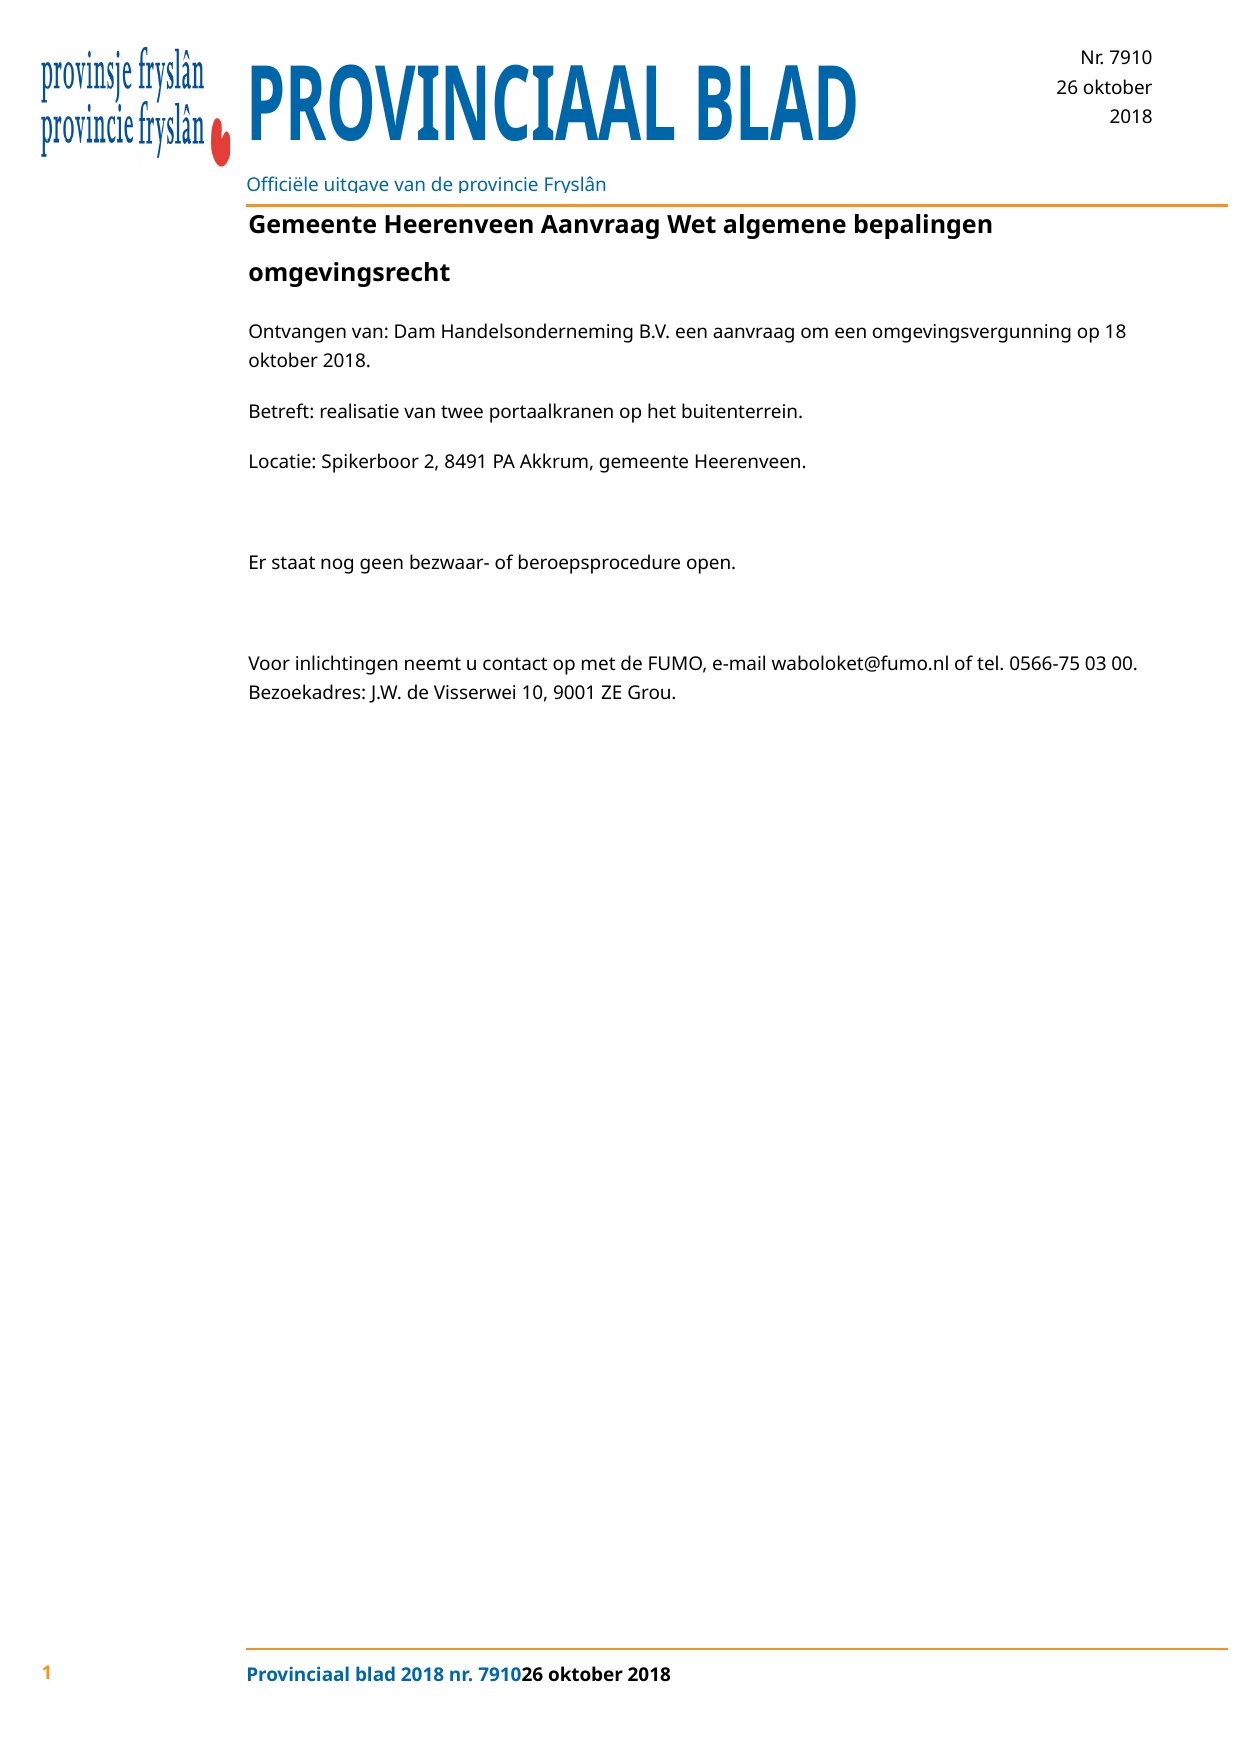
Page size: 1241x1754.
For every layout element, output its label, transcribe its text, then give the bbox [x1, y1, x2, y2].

text Betreft: realisatie van twee portaalkranen op het buitenterrein. [248, 398, 1152, 424]
text Gemeente Heerenveen Aanvraag Wet algemene bepalingen omgevingsrecht [248, 207, 1152, 288]
text Ontvangen van: Dam Handelsonderneming B.V. een aanvraag om een omgevingsvergunning op 18 oktober 2018. [248, 318, 1152, 373]
text Er staat nog geen bezwaar- of beroepsprocedure open. [248, 549, 1152, 575]
picture [41, 47, 231, 172]
text Locatie: Spikerboor 2, 8491 PA Akkrum, gemeente Heerenveen. [248, 448, 1152, 474]
text Voor inlichtingen neemt u contact op met de FUMO, e-mail waboloket@fumo.nl of tel. 0566-75 03 00. Bezoekadres: J.W. de Visserwei 10, 9001 ZE Grou. [248, 650, 1152, 705]
